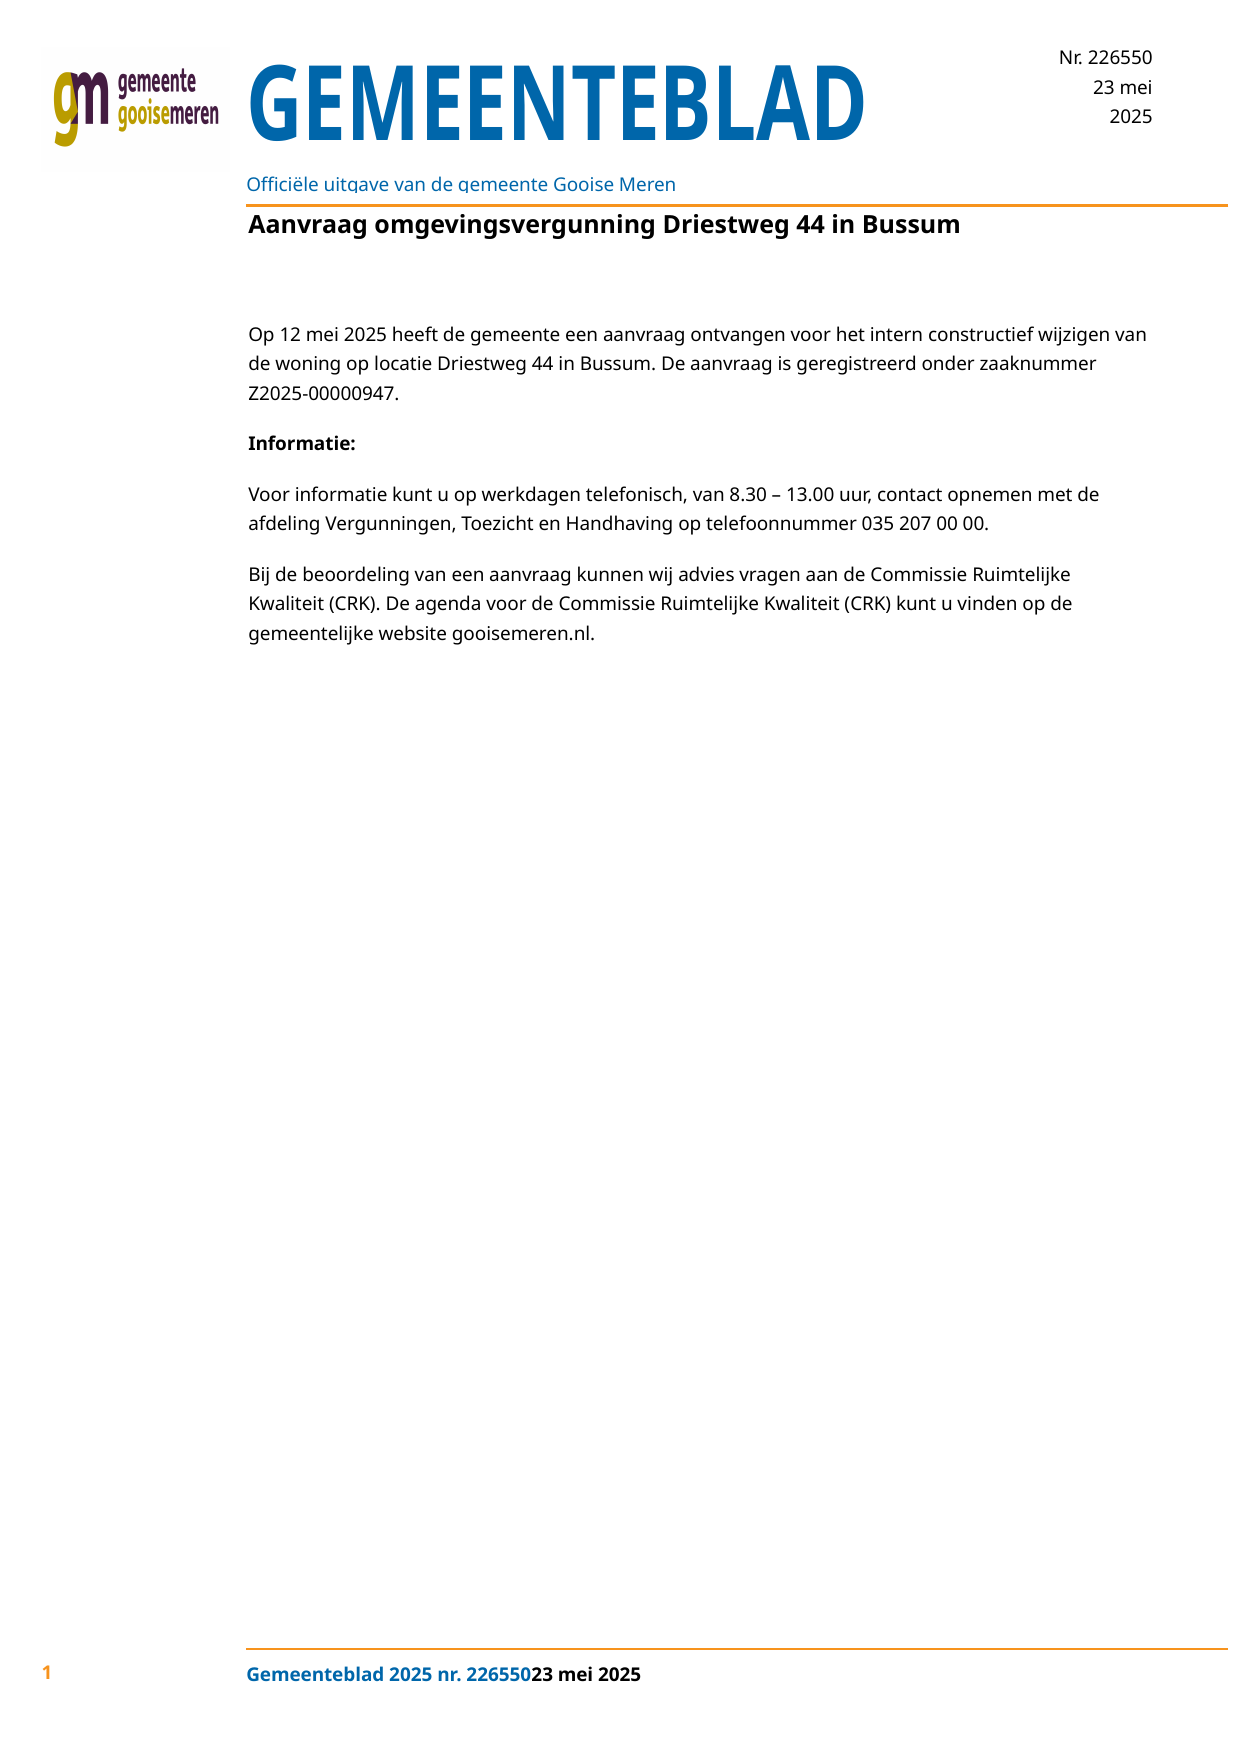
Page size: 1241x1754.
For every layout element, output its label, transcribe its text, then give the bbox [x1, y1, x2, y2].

text Aanvraag omgevingsvergunning Driestweg 44 in Bussum [248, 207, 1152, 241]
text Voor informatie kunt u op werkdagen telefonisch, van 8.30 – 13.00 uur, contact opnemen met de afdeling Vergunningen, Toezicht en Handhaving op telefoonnummer 035 207 00 00. [248, 481, 1152, 536]
text Bij de beoordeling van een aanvraag kunnen wij advies vragen aan de Commissie Ruimtelijke Kwaliteit (CRK). De agenda voor de Commissie Ruimtelijke Kwaliteit (CRK) kunt u vinden op de gemeentelijke website gooisemeren.nl. [248, 561, 1152, 646]
picture [41, 47, 231, 172]
text Informatie: [248, 430, 1152, 456]
text Op 12 mei 2025 heeft de gemeente een aanvraag ontvangen voor het intern constructief wijzigen van de woning op locatie Driestweg 44 in Bussum. De aanvraag is geregistreerd onder zaaknummer Z2025-00000947. [248, 321, 1152, 406]
